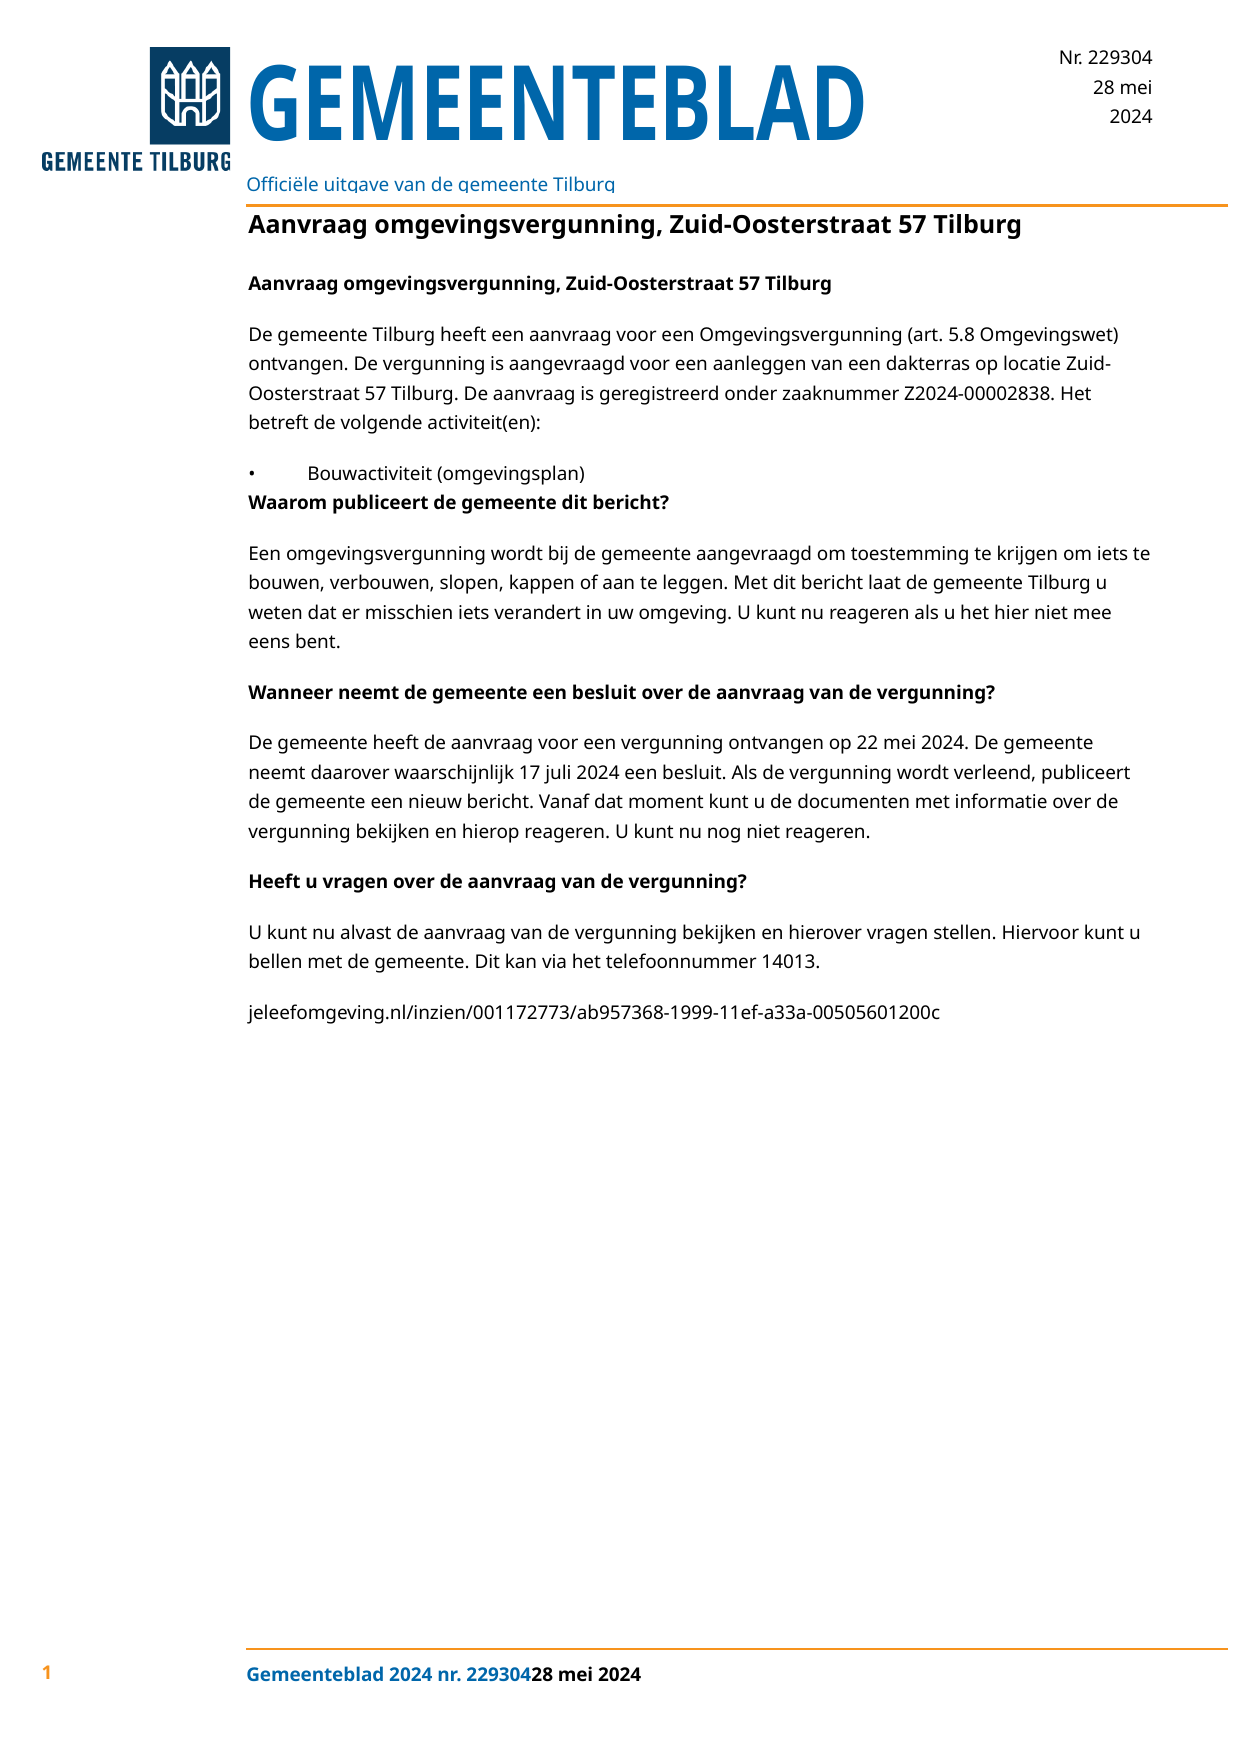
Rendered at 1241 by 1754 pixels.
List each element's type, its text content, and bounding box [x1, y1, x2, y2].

text U kunt nu alvast de aanvraag van de vergunning bekijken en hierover vragen stellen. Hiervoor kunt u bellen met de gemeente. Dit kan via het telefoonnummer 14013. [248, 919, 1152, 974]
text jeleefomgeving.nl/inzien/001172773/ab957368-1999-11ef-a33a-00505601200c [248, 999, 1152, 1025]
text Wanneer neemt de gemeente een besluit over de aanvraag van de vergunning? [248, 679, 1152, 705]
text De gemeente heeft de aanvraag voor een vergunning ontvangen op 22 mei 2024. De gemeente neemt daarover waarschijnlijk 17 juli 2024 een besluit. Als de vergunning wordt verleend, publiceert de gemeente een nieuw bericht. Vanaf dat moment kunt u de documenten met informatie over de vergunning bekijken en hierop reageren. U kunt nu nog niet reageren. [248, 729, 1152, 844]
text Aanvraag omgevingsvergunning, Zuid-Oosterstraat 57 Tilburg [248, 207, 1152, 241]
text De gemeente Tilburg heeft een aanvraag voor een Omgevingsvergunning (art. 5.8 Omgevingswet) ontvangen. De vergunning is aangevraagd voor een aanleggen van een dakterras op locatie Zuid-Oosterstraat 57 Tilburg. De aanvraag is geregistreerd onder zaaknummer Z2024-00002838. Het betreft de volgende activiteit(en): [248, 321, 1152, 435]
list Bouwactiviteit (omgevingsplan) [248, 460, 1152, 486]
text Een omgevingsvergunning wordt bij de gemeente aangevraagd om toestemming te krijgen om iets te bouwen, verbouwen, slopen, kappen of aan te leggen. Met dit bericht laat de gemeente Tilburg u weten dat er misschien iets verandert in uw omgeving. U kunt nu reageren als u het hier niet mee eens bent. [248, 540, 1152, 654]
text Waarom publiceert de gemeente dit bericht? [248, 489, 1152, 515]
text Heeft u vragen over de aanvraag van de vergunning? [248, 869, 1152, 894]
text Aanvraag omgevingsvergunning, Zuid-Oosterstraat 57 Tilburg [248, 270, 1152, 296]
picture [41, 47, 231, 172]
